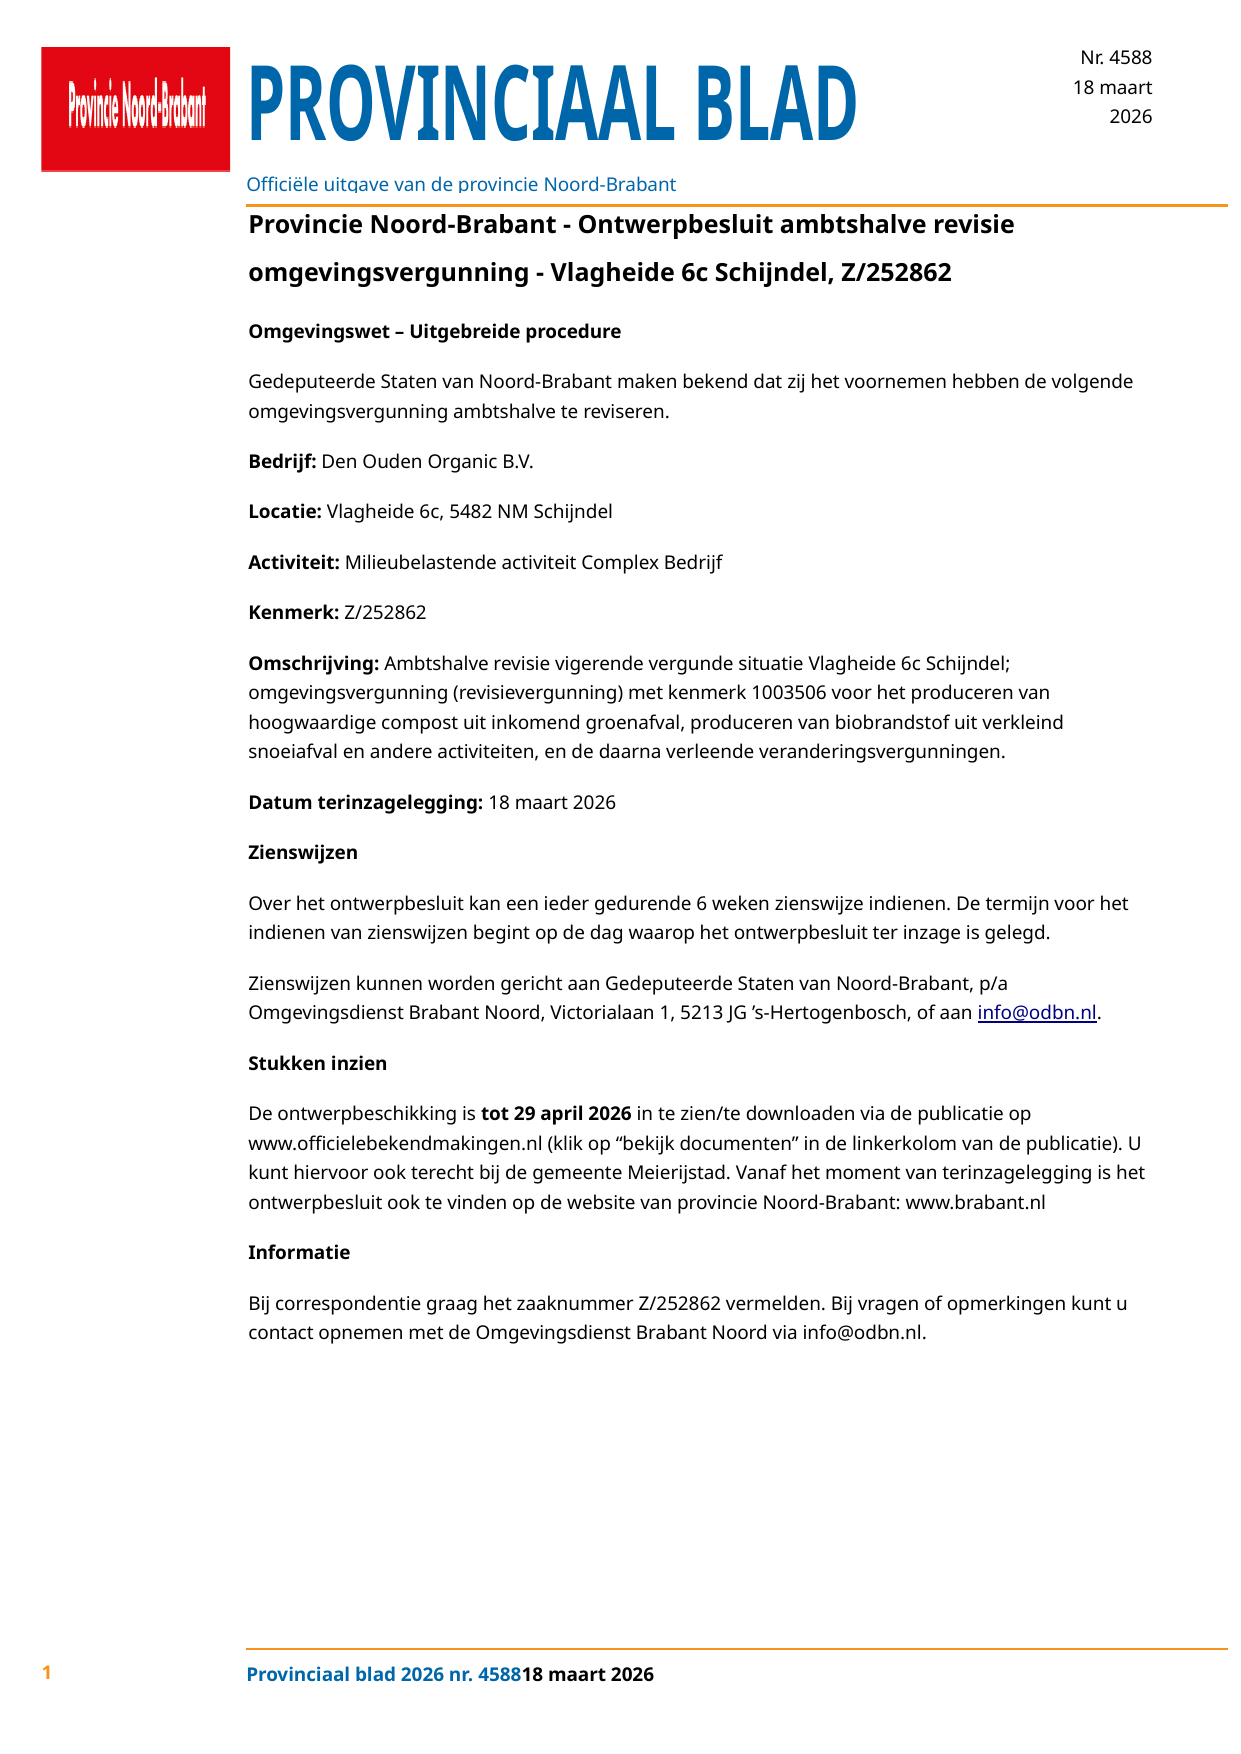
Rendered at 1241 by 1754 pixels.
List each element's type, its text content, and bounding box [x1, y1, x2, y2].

text Datum terinzagelegging: 18 maart 2026 [248, 789, 1152, 815]
text Locatie: Vlagheide 6c, 5482 NM Schijndel [248, 499, 1152, 524]
text Provincie Noord-Brabant - Ontwerpbesluit ambtshalve revisie omgevingsvergunning - Vlagheide 6c Schijndel, Z/252862 [248, 207, 1152, 288]
text Stukken inzien [248, 1050, 1152, 1076]
text Bedrijf: Den Ouden Organic B.V. [248, 448, 1152, 474]
text Informatie [248, 1239, 1152, 1265]
text Kenmerk: Z/252862 [248, 599, 1152, 625]
picture [41, 47, 231, 172]
text Zienswijzen kunnen worden gericht aan Gedeputeerde Staten van Noord-Brabant, p/a Omgevingsdienst Brabant Noord, Victorialaan 1, 5213 JG ’s-Hertogenbosch, of aan info@odbn.nl. [248, 970, 1152, 1025]
text De ontwerpbeschikking is tot 29 april 2026 in te zien/te downloaden via de publicatie op www.officielebekendmakingen.nl (klik op “bekijk documenten” in de linkerkolom van de publicatie). U kunt hiervoor ook terecht bij de gemeente Meierijstad. Vanaf het moment van terinzagelegging is het ontwerpbesluit ook te vinden op de website van provincie Noord-Brabant: www.brabant.nl [248, 1100, 1152, 1215]
text Omschrijving: Ambtshalve revisie vigerende vergunde situatie Vlagheide 6c Schijndel; omgevingsvergunning (revisievergunning) met kenmerk 1003506 voor het produceren van hoogwaardige compost uit inkomend groenafval, produceren van biobrandstof uit verkleind snoeiafval en andere activiteiten, en de daarna verleende veranderingsvergunningen. [248, 650, 1152, 764]
text Activiteit: Milieubelastende activiteit Complex Bedrijf [248, 549, 1152, 575]
text Zienswijzen [248, 839, 1152, 865]
text Gedeputeerde Staten van Noord-Brabant maken bekend dat zij het voornemen hebben de volgende omgevingsvergunning ambtshalve te reviseren. [248, 368, 1152, 424]
text Bij correspondentie graag het zaaknummer Z/252862 vermelden. Bij vragen of opmerkingen kunt u contact opnemen met de Omgevingsdienst Brabant Noord via info@odbn.nl. [248, 1290, 1152, 1345]
text Omgevingswet – Uitgebreide procedure [248, 318, 1152, 344]
text Over het ontwerpbesluit kan een ieder gedurende 6 weken zienswijze indienen. De termijn voor het indienen van zienswijzen begint op de dag waarop het ontwerpbesluit ter inzage is gelegd. [248, 890, 1152, 945]
